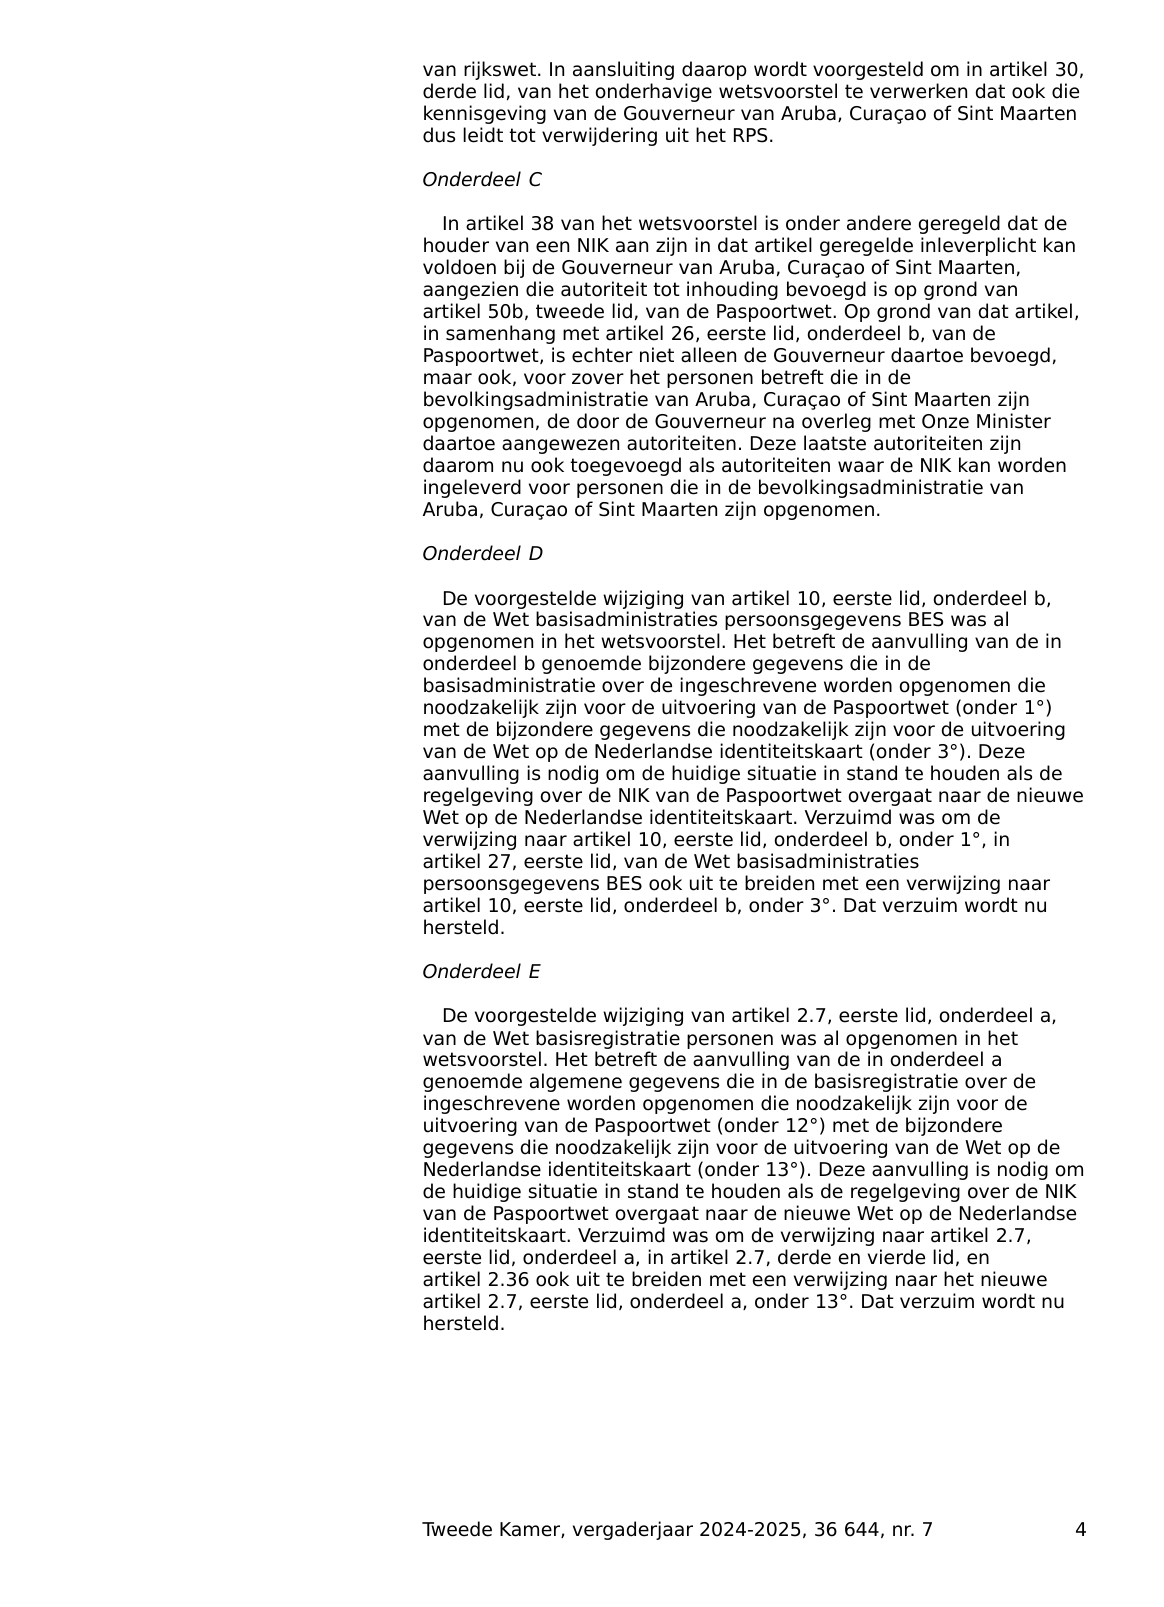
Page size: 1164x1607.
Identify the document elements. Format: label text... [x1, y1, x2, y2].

text In artikel 38 van het wetsvoorstel is onder andere geregeld dat de houder van een NIK aan zijn in dat artikel geregelde inleverplicht kan voldoen bij de Gouverneur van Aruba, Curaçao of Sint Maarten, aangezien die autoriteit tot inhouding bevoegd is op grond van artikel 50b, tweede lid, van de Paspoortwet. Op grond van dat artikel, in samenhang met artikel 26, eerste lid, onderdeel b, van de Paspoortwet, is echter niet alleen de Gouverneur daartoe bevoegd, maar ook, voor zover het personen betreft die in de bevolkingsadministratie van Aruba, Curaçao of Sint Maarten zijn opgenomen, de door de Gouverneur na overleg met Onze Minister daartoe aangewezen autoriteiten. Deze laatste autoriteiten zijn daarom nu ook toegevoegd als autoriteiten waar de NIK kan worden ingeleverd voor personen die in de bevolkingsadministratie van Aruba, Curaçao of Sint Maarten zijn opgenomen. [422, 213, 1087, 521]
subtitle Onderdeel E [422, 961, 1087, 983]
text De voorgestelde wijziging van artikel 2.7, eerste lid, onderdeel a, van de Wet basisregistratie personen was al opgenomen in het wetsvoorstel. Het betreft de aanvulling van de in onderdeel a genoemde algemene gegevens die in de basisregistratie over de ingeschrevene worden opgenomen die noodzakelijk zijn voor de uitvoering van de Paspoortwet (onder 12°) met de bijzondere gegevens die noodzakelijk zijn voor de uitvoering van de Wet op de Nederlandse identiteitskaart (onder 13°). Deze aanvulling is nodig om de huidige situatie in stand te houden als de regelgeving over de NIK van de Paspoortwet overgaat naar de nieuwe Wet op de Nederlandse identiteitskaart. Verzuimd was om de verwijzing naar artikel 2.7, eerste lid, onderdeel a, in artikel 2.7, derde en vierde lid, en artikel 2.36 ook uit te breiden met een verwijzing naar het nieuwe artikel 2.7, eerste lid, onderdeel a, onder 13°. Dat verzuim wordt nu hersteld. [422, 1005, 1087, 1335]
subtitle Onderdeel D [422, 543, 1087, 565]
text De voorgestelde wijziging van artikel 10, eerste lid, onderdeel b, van de Wet basisadministraties persoonsgegevens BES was al opgenomen in het wetsvoorstel. Het betreft de aanvulling van de in onderdeel b genoemde bijzondere gegevens die in de basisadministratie over de ingeschrevene worden opgenomen die noodzakelijk zijn voor de uitvoering van de Paspoortwet (onder 1°) met de bijzondere gegevens die noodzakelijk zijn voor de uitvoering van de Wet op de Nederlandse identiteitskaart (onder 3°). Deze aanvulling is nodig om de huidige situatie in stand te houden als de regelgeving over de NIK van de Paspoortwet overgaat naar de nieuwe Wet op de Nederlandse identiteitskaart. Verzuimd was om de verwijzing naar artikel 10, eerste lid, onderdeel b, onder 1°, in artikel 27, eerste lid, van de Wet basisadministraties persoonsgegevens BES ook uit te breiden met een verwijzing naar artikel 10, eerste lid, onderdeel b, onder 3°. Dat verzuim wordt nu hersteld. [422, 587, 1087, 939]
text van rijkswet. In aansluiting daarop wordt voorgesteld om in artikel 30, derde lid, van het onderhavige wetsvoorstel te verwerken dat ook die kennisgeving van de Gouverneur van Aruba, Curaçao of Sint Maarten dus leidt tot verwijdering uit het RPS. [422, 59, 1087, 147]
subtitle Onderdeel C [422, 169, 1087, 191]
